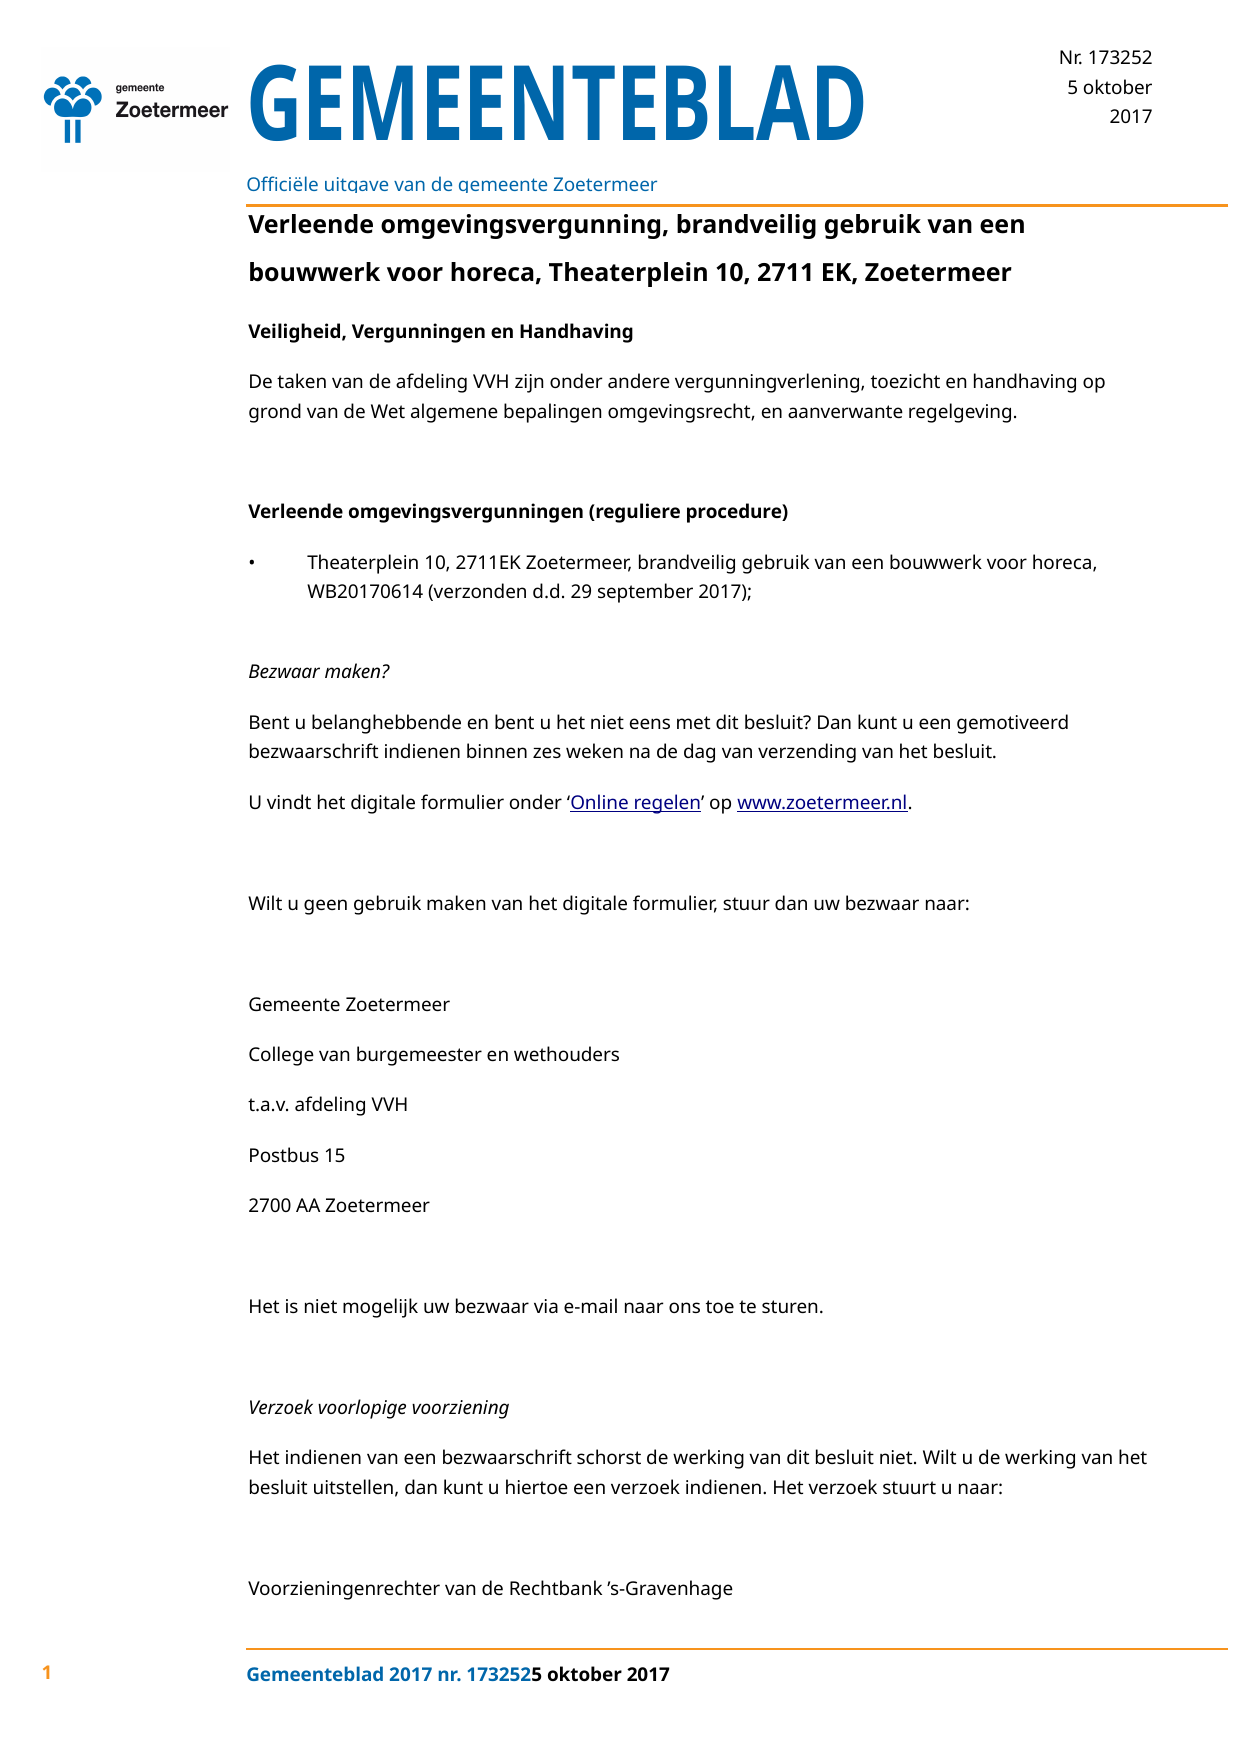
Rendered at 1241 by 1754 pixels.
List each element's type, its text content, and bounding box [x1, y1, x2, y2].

text U vindt het digitale formulier onder ‘Online regelen’ op www.zoetermeer.nl. [248, 789, 1152, 815]
text Bezwaar maken? [248, 659, 1152, 684]
text College van burgemeester en wethouders [248, 1041, 1152, 1067]
text Verzoek voorlopige voorziening [248, 1394, 1152, 1420]
text t.a.v. afdeling VVH [248, 1092, 1152, 1117]
text Gemeente Zoetermeer [248, 991, 1152, 1017]
text Het indienen van een bezwaarschrift schorst de werking van dit besluit niet. Wilt u de werking van het besluit uitstellen, dan kunt u hiertoe een verzoek indienen. Het verzoek stuurt u naar: [248, 1444, 1152, 1500]
list Theaterplein 10, 2711EK Zoetermeer, brandveilig gebruik van een bouwwerk voor horeca, WB20170614 (verzonden d.d. 29 september 2017); [248, 549, 1152, 604]
picture [41, 47, 231, 172]
text Bent u belanghebbende en bent u het niet eens met dit besluit? Dan kunt u een gemotiveerd bezwaarschrift indienen binnen zes weken na de dag van verzending van het besluit. [248, 709, 1152, 764]
text Verleende omgevingsvergunning, brandveilig gebruik van een bouwwerk voor horeca, Theaterplein 10, 2711 EK, Zoetermeer [248, 207, 1152, 288]
text Veiligheid, Vergunningen en Handhaving [248, 318, 1152, 344]
text Wilt u geen gebruik maken van het digitale formulier, stuur dan uw bezwaar naar: [248, 890, 1152, 916]
text Verleende omgevingsvergunningen (reguliere procedure) [248, 499, 1152, 524]
text 2700 AA Zoetermeer [248, 1192, 1152, 1218]
text Het is niet mogelijk uw bezwaar via e-mail naar ons toe te sturen. [248, 1293, 1152, 1319]
text De taken van de afdeling VVH zijn onder andere vergunningverlening, toezicht en handhaving op grond van de Wet algemene bepalingen omgevingsrecht, en aanverwante regelgeving. [248, 368, 1152, 424]
text Postbus 15 [248, 1142, 1152, 1168]
text Voorzieningenrechter van de Rechtbank ’s-Gravenhage [248, 1575, 1152, 1601]
